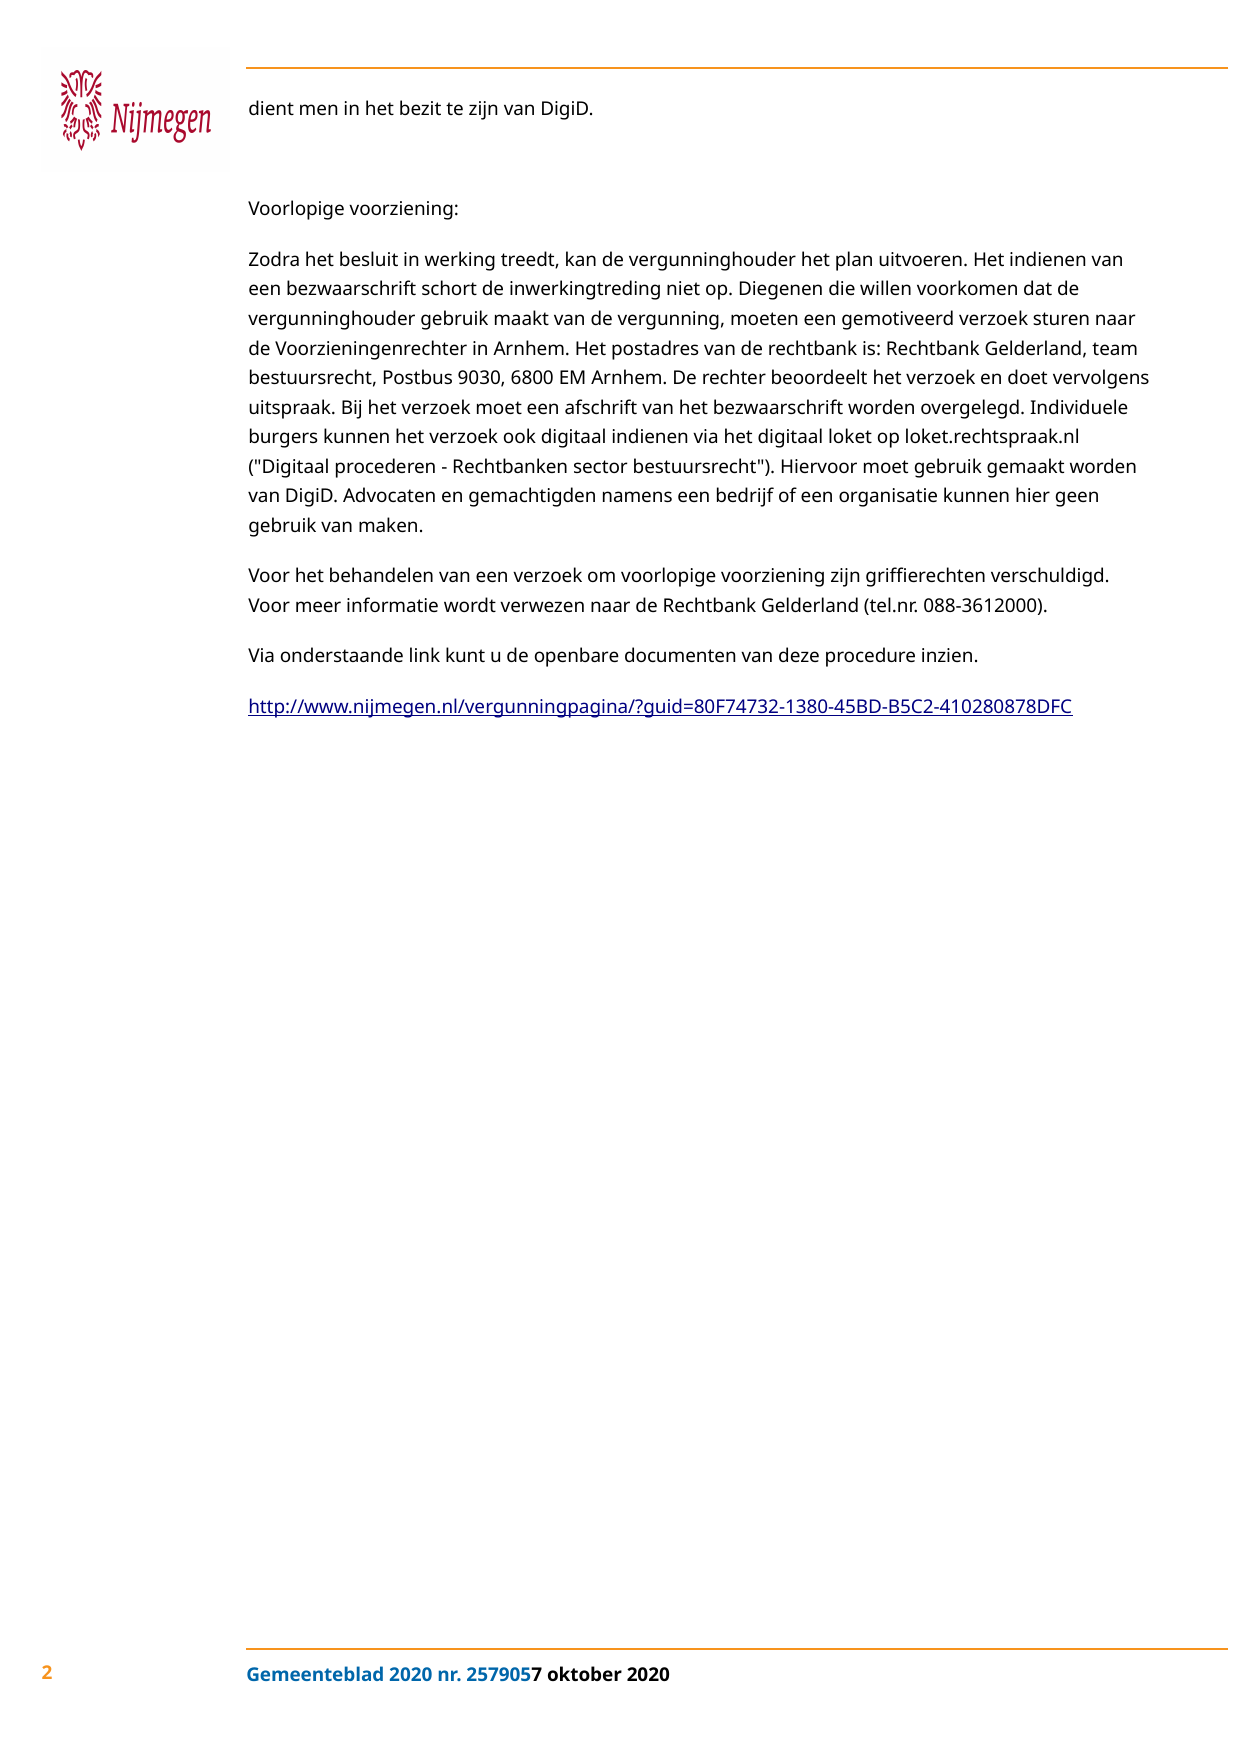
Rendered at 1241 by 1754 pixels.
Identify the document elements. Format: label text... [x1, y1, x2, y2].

text Voor het behandelen van een verzoek om voorlopige voorziening zijn griffierechten verschuldigd. Voor meer informatie wordt verwezen naar de Rechtbank Gelderland (tel.nr. 088-3612000). [248, 563, 1152, 618]
text dient men in het bezit te zijn van DigiD. [248, 95, 1152, 121]
text http://www.nijmegen.nl/vergunningpagina/?guid=80F74732-1380-45BD-B5C2-410280878DFC [248, 693, 1152, 719]
text Via onderstaande link kunt u de openbare documenten van deze procedure inzien. [248, 643, 1152, 668]
text Zodra het besluit in werking treedt, kan de vergunninghouder het plan uitvoeren. Het indienen van een bezwaarschrift schort de inwerkingtreding niet op. Diegenen die willen voorkomen dat de vergunninghouder gebruik maakt van de vergunning, moeten een gemotiveerd verzoek sturen naar de Voorzieningenrechter in Arnhem. Het postadres van de rechtbank is: Rechtbank Gelderland, team bestuursrecht, Postbus 9030, 6800 EM Arnhem. De rechter beoordeelt het verzoek en doet vervolgens uitspraak. Bij het verzoek moet een afschrift van het bezwaarschrift worden overgelegd. Individuele burgers kunnen het verzoek ook digitaal indienen via het digitaal loket op loket.rechtspraak.nl ("Digitaal procederen - Rechtbanken sector bestuursrecht"). Hiervoor moet gebruik gemaakt worden van DigiD. Advocaten en gemachtigden namens een bedrijf of een organisatie kunnen hier geen gebruik van maken. [248, 246, 1152, 538]
picture [41, 47, 231, 172]
text Voorlopige voorziening: [248, 196, 1152, 221]
